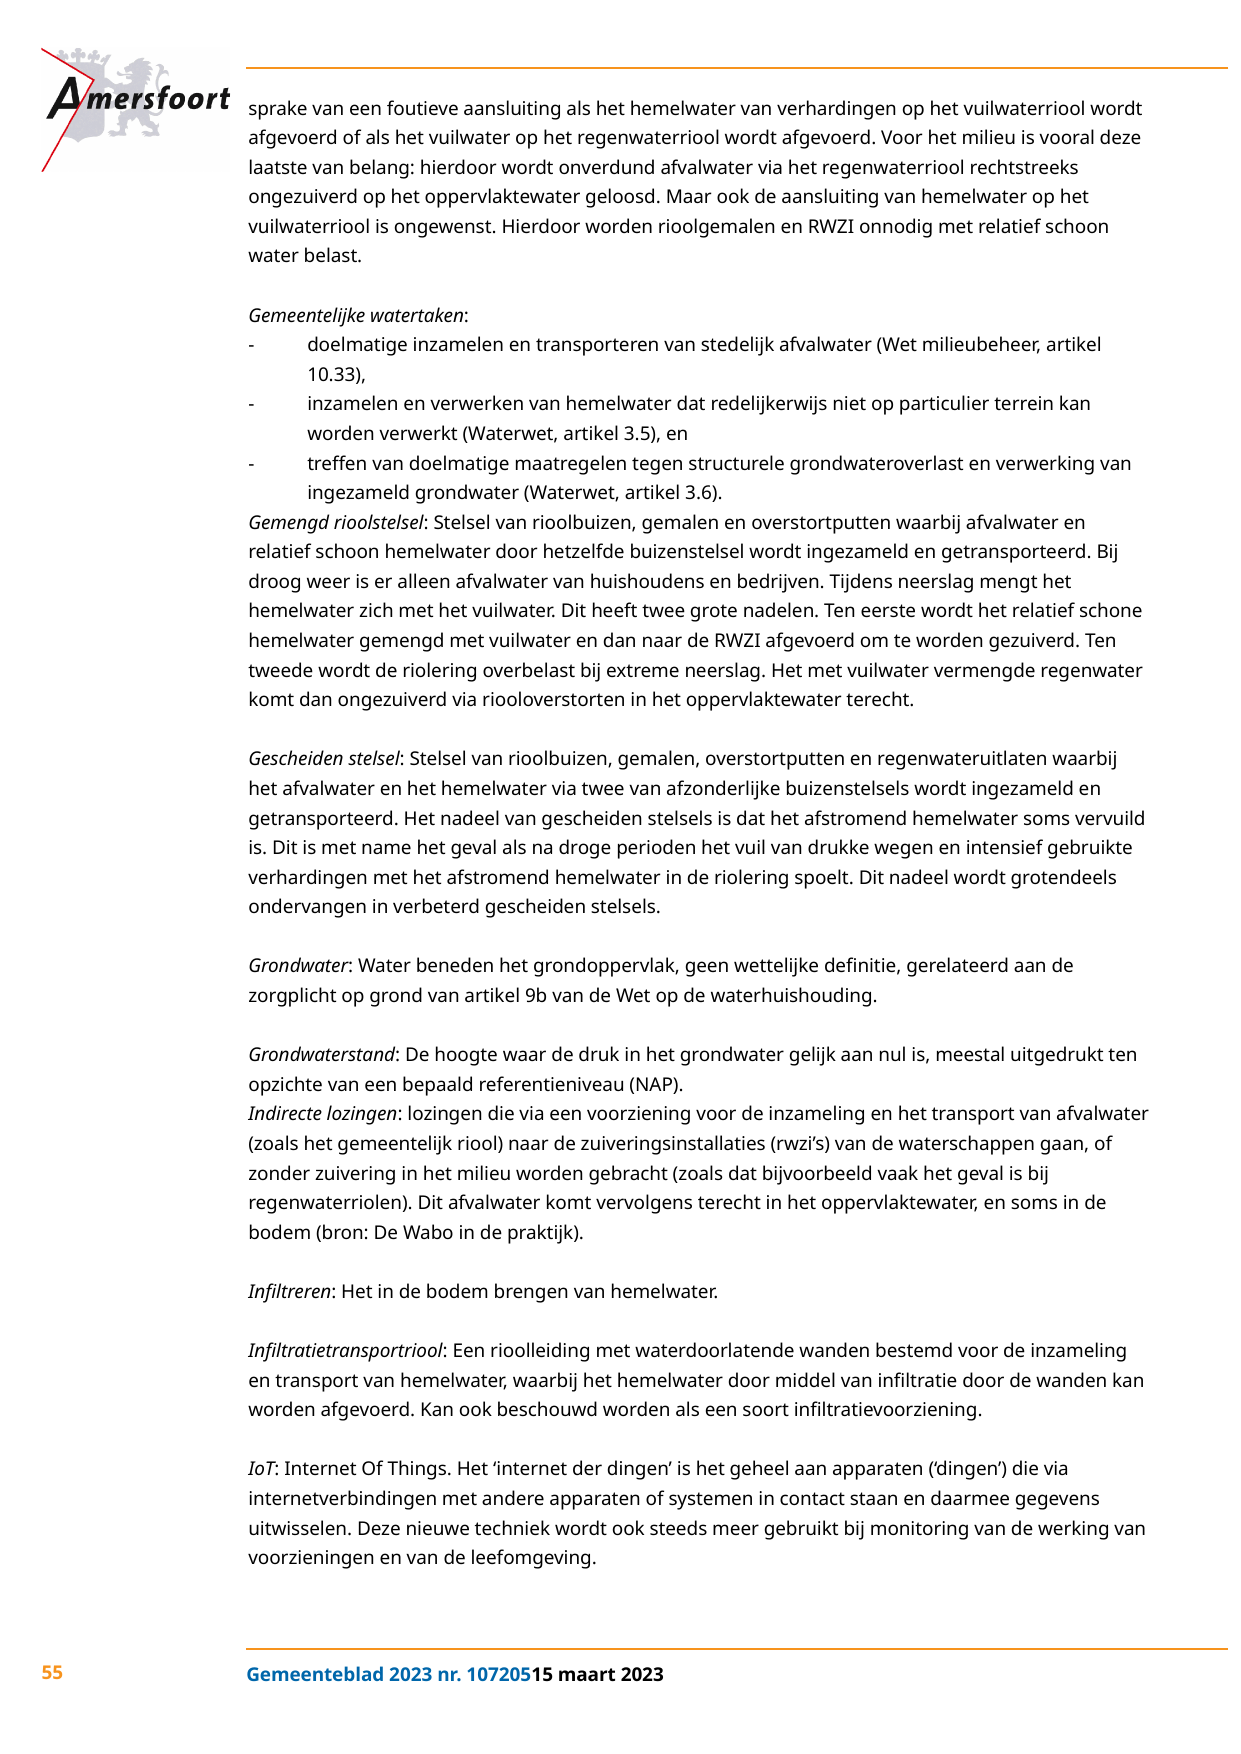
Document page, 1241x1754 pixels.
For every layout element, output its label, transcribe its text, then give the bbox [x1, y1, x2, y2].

list doelmatige inzamelen en transporteren van stedelijk afvalwater (Wet milieubeheer, artikel 10.33), [248, 331, 1152, 387]
list inzamelen en verwerken van hemelwater dat redelijkerwijs niet op particulier terrein kan worden verwerkt (Waterwet, artikel 3.5), en [248, 391, 1152, 446]
picture [41, 47, 231, 172]
text Grondwaterstand: De hoogte waar de druk in het grondwater gelijk aan nul is, meestal uitgedrukt ten opzichte van een bepaald referentieniveau (NAP). [248, 1041, 1152, 1097]
text Gemeentelijke watertaken: [248, 302, 1152, 328]
list treffen van doelmatige maatregelen tegen structurele grondwateroverlast en verwerking van ingezameld grondwater (Waterwet, artikel 3.6). [248, 450, 1152, 505]
text Grondwater: Water beneden het grondoppervlak, geen wettelijke definitie, gerelateerd aan de zorgplicht op grond van artikel 9b van de Wet op de waterhuishouding. [248, 953, 1152, 1008]
text IoT: Internet Of Things. Het ‘internet der dingen’ is het geheel aan apparaten (‘dingen’) die via internetverbindingen met andere apparaten of systemen in contact staan en daarmee gegevens uitwisselen. Deze nieuwe techniek wordt ook steeds meer gebruikt bij monitoring van de werking van voorzieningen en van de leefomgeving. [248, 1456, 1152, 1570]
text Indirecte lozingen: lozingen die via een voorziening voor de inzameling en het transport van afvalwater (zoals het gemeentelijk riool) naar de zuiveringsinstallaties (rwzi’s) van de waterschappen gaan, of zonder zuivering in het milieu worden gebracht (zoals dat bijvoorbeeld vaak het geval is bij regenwaterriolen). Dit afvalwater komt vervolgens terecht in het oppervlaktewater, en soms in de bodem (bron: De Wabo in de praktijk). [248, 1101, 1152, 1245]
text Gescheiden stelsel: Stelsel van rioolbuizen, gemalen, overstortputten en regenwateruitlaten waarbij het afvalwater en het hemelwater via twee van afzonderlijke buizenstelsels wordt ingezameld en getransporteerd. Het nadeel van gescheiden stelsels is dat het afstromend hemelwater soms vervuild is. Dit is met name het geval als na droge perioden het vuil van drukke wegen en intensief gebruikte verhardingen met het afstromend hemelwater in de riolering spoelt. Dit nadeel wordt grotendeels ondervangen in verbeterd gescheiden stelsels. [248, 746, 1152, 919]
text Gemengd rioolstelsel: Stelsel van rioolbuizen, gemalen en overstortputten waarbij afvalwater en relatief schoon hemelwater door hetzelfde buizenstelsel wordt ingezameld en getransporteerd. Bij droog weer is er alleen afvalwater van huishoudens en bedrijven. Tijdens neerslag mengt het hemelwater zich met het vuilwater. Dit heeft twee grote nadelen. Ten eerste wordt het relatief schone hemelwater gemengd met vuilwater en dan naar de RWZI afgevoerd om te worden gezuiverd. Ten tweede wordt de riolering overbelast bij extreme neerslag. Het met vuilwater vermengde regenwater komt dan ongezuiverd via riooloverstorten in het oppervlaktewater terecht. [248, 509, 1152, 712]
text Infiltratietransportriool: Een rioolleiding met waterdoorlatende wanden bestemd voor de inzameling en transport van hemelwater, waarbij het hemelwater door middel van infiltratie door de wanden kan worden afgevoerd. Kan ook beschouwd worden als een soort infiltratievoorziening. [248, 1337, 1152, 1422]
text sprake van een foutieve aansluiting als het hemelwater van verhardingen op het vuilwaterriool wordt afgevoerd of als het vuilwater op het regenwaterriool wordt afgevoerd. Voor het milieu is vooral deze laatste van belang: hierdoor wordt onverdund afvalwater via het regenwaterriool rechtstreeks ongezuiverd op het oppervlaktewater geloosd. Maar ook de aansluiting van hemelwater op het vuilwaterriool is ongewenst. Hierdoor worden rioolgemalen en RWZI onnodig met relatief schoon water belast. [248, 95, 1152, 268]
text Infiltreren: Het in de bodem brengen van hemelwater. [248, 1278, 1152, 1304]
